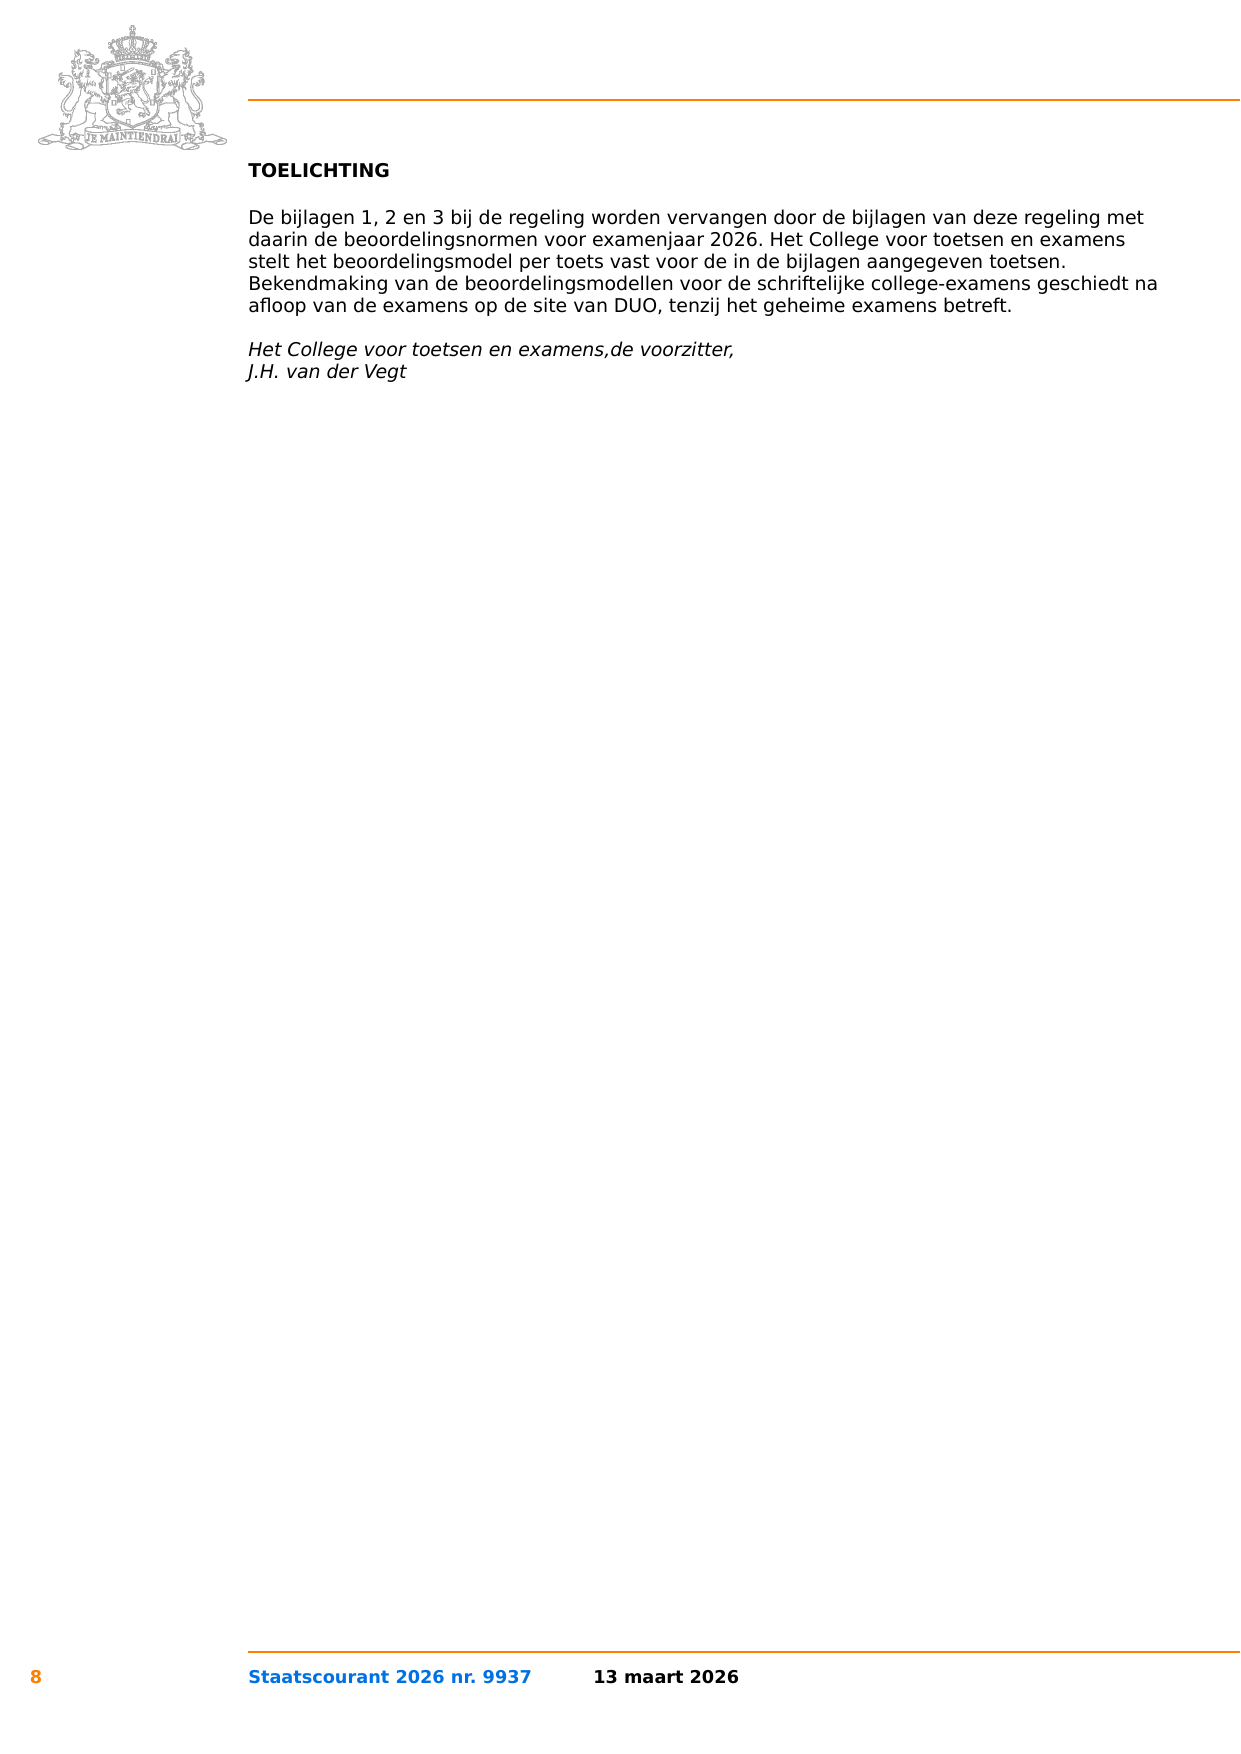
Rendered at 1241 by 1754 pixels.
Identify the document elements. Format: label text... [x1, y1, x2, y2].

text Het College voor toetsen en examens,de voorzitter, J.H. van der Vegt [248, 339, 1163, 383]
picture [38, 25, 227, 150]
text De bijlagen 1, 2 en 3 bij de regeling worden vervangen door de bijlagen van deze regeling met daarin de beoordelingsnormen voor examenjaar 2026. Het College voor toetsen en examens stelt het beoordelingsmodel per toets vast voor de in de bijlagen aangegeven toetsen. Bekendmaking van de beoordelingsmodellen voor de schriftelijke college-examens geschiedt na afloop van de examens op de site van DUO, tenzij het geheime examens betreft. [248, 207, 1163, 317]
subtitle TOELICHTING [248, 160, 1163, 182]
